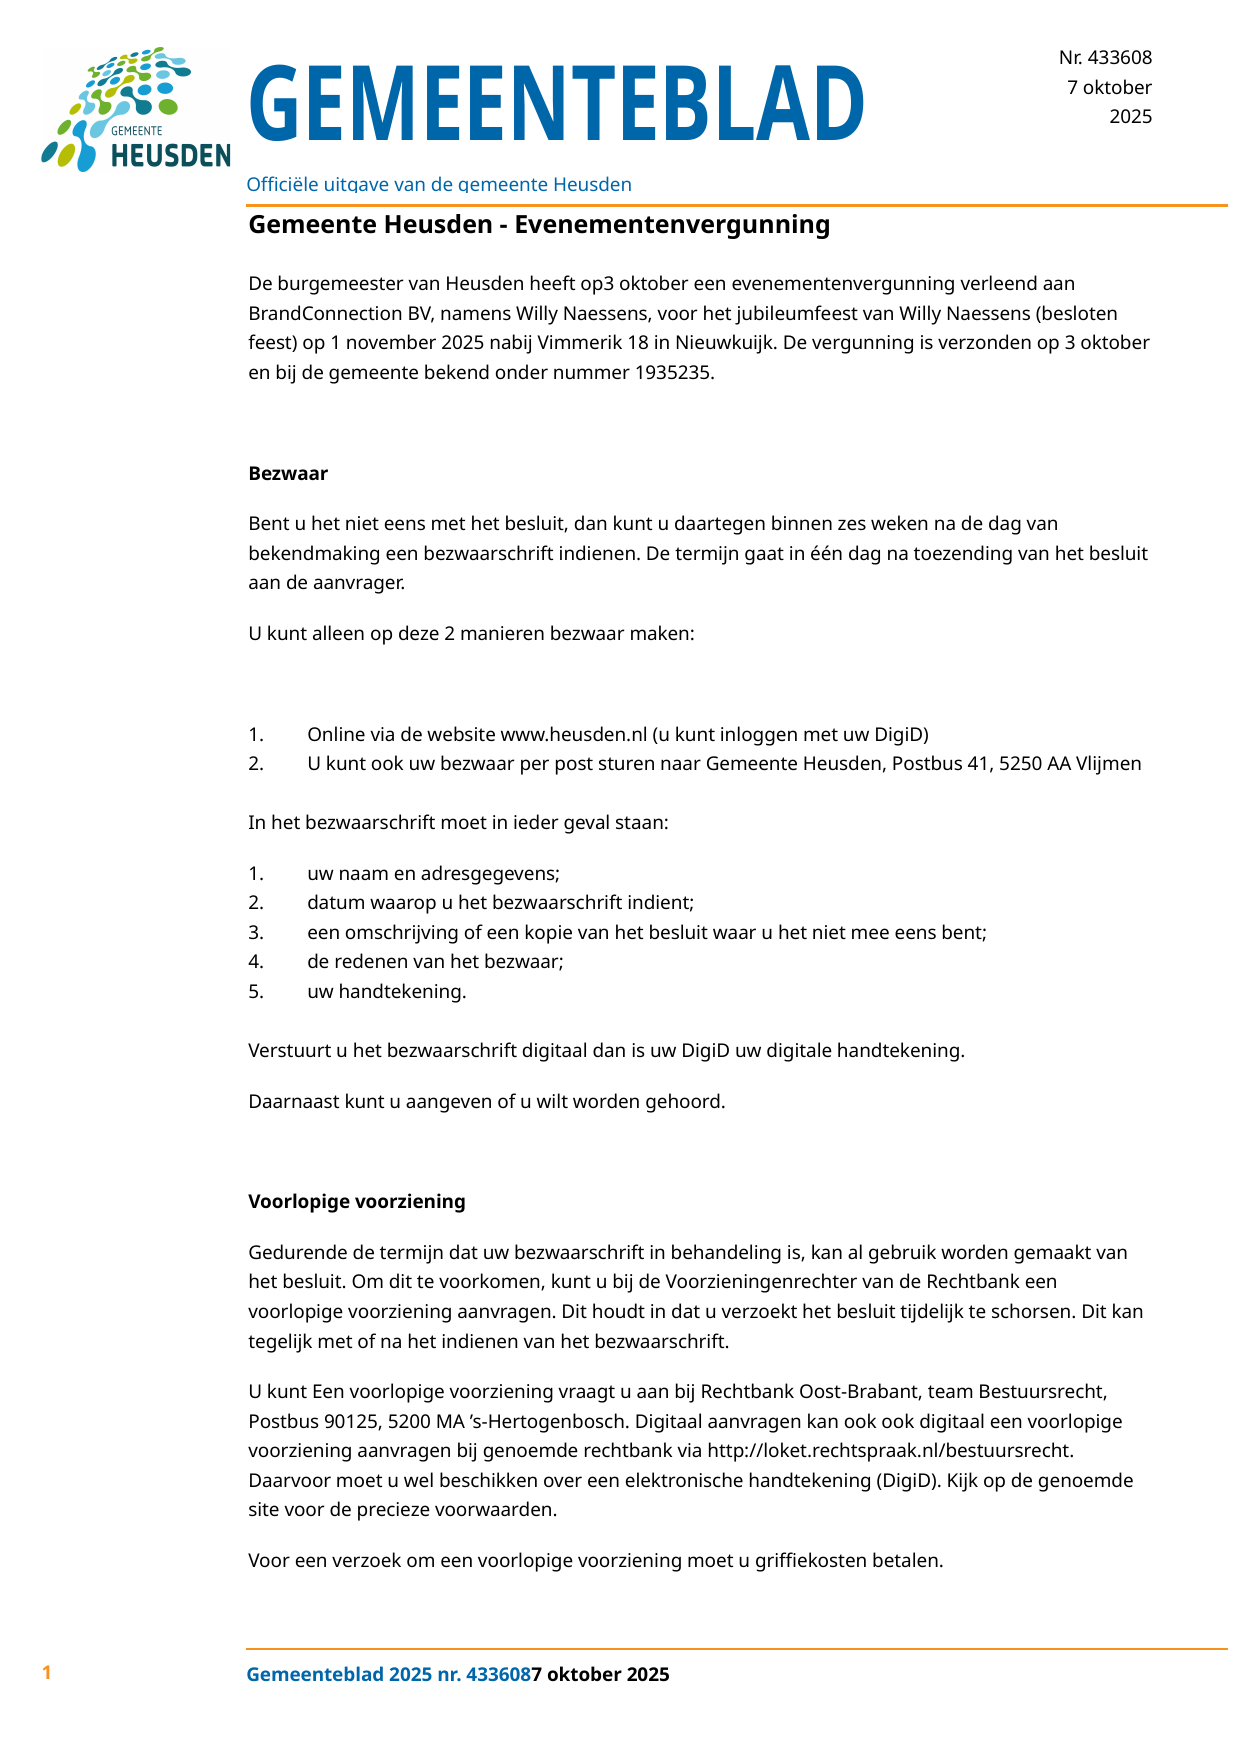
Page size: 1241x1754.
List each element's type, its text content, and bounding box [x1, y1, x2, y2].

text U kunt alleen op deze 2 manieren bezwaar maken: [248, 620, 1152, 646]
text Bent u het niet eens met het besluit, dan kunt u daartegen binnen zes weken na de dag van bekendmaking een bezwaarschrift indienen. De termijn gaat in één dag na toezending van het besluit aan de aanvrager. [248, 510, 1152, 595]
text Gemeente Heusden - Evenementenvergunning [248, 207, 1152, 241]
text Bezwaar [248, 460, 1152, 486]
list de redenen van het bezwaar; [248, 949, 1152, 974]
text Verstuurt u het bezwaarschrift digitaal dan is uw DigiD uw digitale handtekening. [248, 1037, 1152, 1063]
text Daarnaast kunt u aangeven of u wilt worden gehoord. [248, 1088, 1152, 1113]
text Voorlopige voorziening [248, 1189, 1152, 1214]
text Gedurende de termijn dat uw bezwaarschrift in behandeling is, kan al gebruik worden gemaakt van het besluit. Om dit te voorkomen, kunt u bij de Voorzieningenrechter van de Rechtbank een voorlopige voorziening aanvragen. Dit houdt in dat u verzoekt het besluit tijdelijk te schorsen. Dit kan tegelijk met of na het indienen van het bezwaarschrift. [248, 1239, 1152, 1353]
list U kunt ook uw bezwaar per post sturen naar Gemeente Heusden, Postbus 41, 5250 AA Vlijmen [248, 750, 1152, 776]
list Online via de website www.heusden.nl (u kunt inloggen met uw DigiD) [248, 721, 1152, 746]
list datum waarop u het bezwaarschrift indient; [248, 889, 1152, 915]
list een omschrijving of een kopie van het besluit waar u het niet mee eens bent; [248, 919, 1152, 945]
list uw handtekening. [248, 978, 1152, 1004]
text Voor een verzoek om een voorlopige voorziening moet u griffiekosten betalen. [248, 1547, 1152, 1573]
text De burgemeester van Heusden heeft op3 oktober een evenementenvergunning verleend aan BrandConnection BV, namens Willy Naessens, voor het jubileumfeest van Willy Naessens (besloten feest) op 1 november 2025 nabij Vimmerik 18 in Nieuwkuijk. De vergunning is verzonden op 3 oktober en bij de gemeente bekend onder nummer 1935235. [248, 270, 1152, 385]
picture [41, 47, 231, 172]
text U kunt Een voorlopige voorziening vraagt u aan bij Rechtbank Oost-Brabant, team Bestuursrecht, Postbus 90125, 5200 MA ’s-Hertogenbosch. Digitaal aanvragen kan ook ook digitaal een voorlopige voorziening aanvragen bij genoemde rechtbank via http://loket.rechtspraak.nl/bestuursrecht. Daarvoor moet u wel beschikken over een elektronische handtekening (DigiD). Kijk op de genoemde site voor de precieze voorwaarden. [248, 1378, 1152, 1522]
list uw naam en adresgegevens; [248, 860, 1152, 886]
text In het bezwaarschrift moet in ieder geval staan: [248, 809, 1152, 835]
